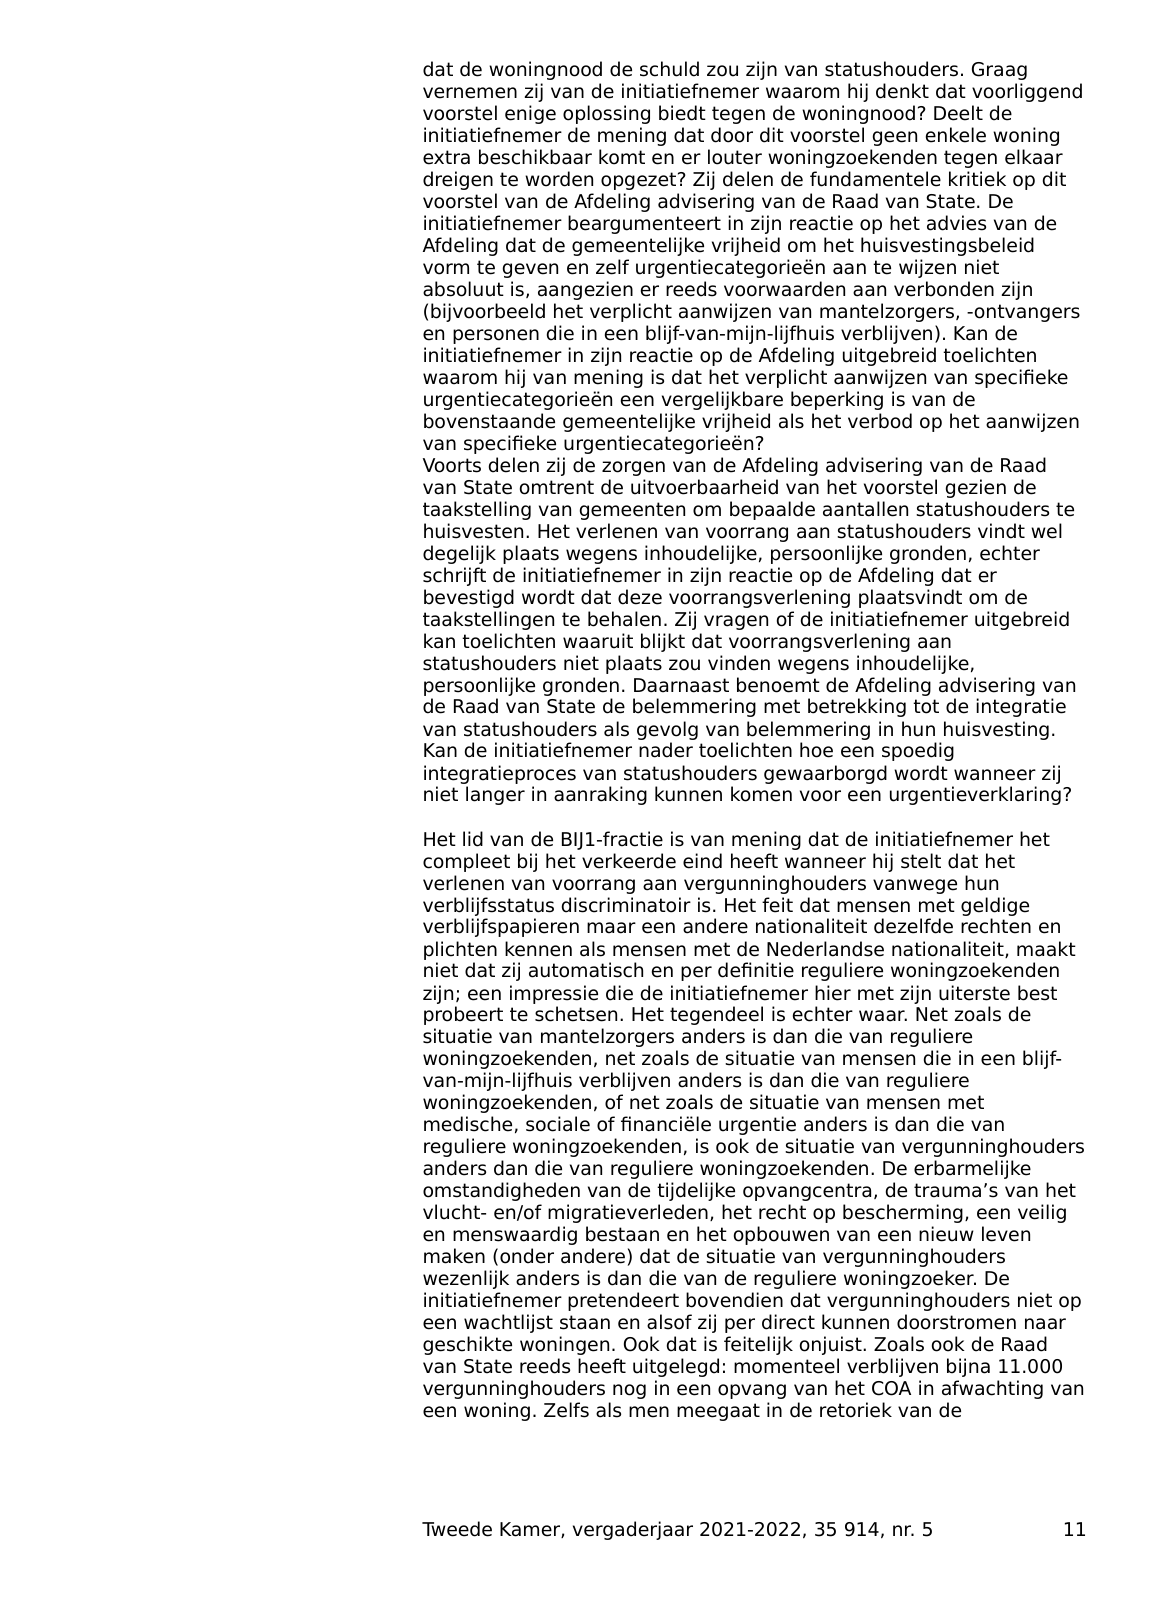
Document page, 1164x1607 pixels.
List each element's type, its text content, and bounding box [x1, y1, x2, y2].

text Het lid van de BIJ1-fractie is van mening dat de initiatiefnemer het compleet bij het verkeerde eind heeft wanneer hij stelt dat het verlenen van voorrang aan vergunninghouders vanwege hun verblijfsstatus discriminatoir is. Het feit dat mensen met geldige verblijfspapieren maar een andere nationaliteit dezelfde rechten en plichten kennen als mensen met de Nederlandse nationaliteit, maakt niet dat zij automatisch en per definitie reguliere woningzoekenden zijn; een impressie die de initiatiefnemer hier met zijn uiterste best probeert te schetsen. Het tegendeel is echter waar. Net zoals de situatie van mantelzorgers anders is dan die van reguliere woningzoekenden, net zoals de situatie van mensen die in een blijf-van-mijn-lijfhuis verblijven anders is dan die van reguliere woningzoekenden, of net zoals de situatie van mensen met medische, sociale of financiële urgentie anders is dan die van reguliere woningzoekenden, is ook de situatie van vergunninghouders anders dan die van reguliere woningzoekenden. De erbarmelijke omstandigheden van de tijdelijke opvangcentra, de trauma’s van het vlucht- en/of migratieverleden, het recht op bescherming, een veilig en menswaardig bestaan en het opbouwen van een nieuw leven maken (onder andere) dat de situatie van vergunninghouders wezenlijk anders is dan die van de reguliere woningzoeker. De initiatiefnemer pretendeert bovendien dat vergunninghouders niet op een wachtlijst staan en alsof zij per direct kunnen doorstromen naar geschikte woningen. Ook dat is feitelijk onjuist. Zoals ook de Raad van State reeds heeft uitgelegd: momenteel verblijven bijna 11.000 vergunninghouders nog in een opvang van het COA in afwachting van een woning. Zelfs als men meegaat in de retoriek van de [422, 828, 1087, 1422]
text Voorts delen zij de zorgen van de Afdeling advisering van de Raad van State omtrent de uitvoerbaarheid van het voorstel gezien de taakstelling van gemeenten om bepaalde aantallen statushouders te huisvesten. Het verlenen van voorrang aan statushouders vindt wel degelijk plaats wegens inhoudelijke, persoonlijke gronden, echter schrijft de initiatiefnemer in zijn reactie op de Afdeling dat er bevestigd wordt dat deze voorrangsverlening plaatsvindt om de taakstellingen te behalen. Zij vragen of de initiatiefnemer uitgebreid kan toelichten waaruit blijkt dat voorrangsverlening aan statushouders niet plaats zou vinden wegens inhoudelijke, persoonlijke gronden. Daarnaast benoemt de Afdeling advisering van de Raad van State de belemmering met betrekking tot de integratie van statushouders als gevolg van belemmering in hun huisvesting. Kan de initiatiefnemer nader toelichten hoe een spoedig integratieproces van statushouders gewaarborgd wordt wanneer zij niet langer in aanraking kunnen komen voor een urgentieverklaring? [422, 455, 1087, 806]
text dat de woningnood de schuld zou zijn van statushouders. Graag vernemen zij van de initiatiefnemer waarom hij denkt dat voorliggend voorstel enige oplossing biedt tegen de woningnood? Deelt de initiatiefnemer de mening dat door dit voorstel geen enkele woning extra beschikbaar komt en er louter woningzoekenden tegen elkaar dreigen te worden opgezet? Zij delen de fundamentele kritiek op dit voorstel van de Afdeling advisering van de Raad van State. De initiatiefnemer beargumenteert in zijn reactie op het advies van de Afdeling dat de gemeentelijke vrijheid om het huisvestingsbeleid vorm te geven en zelf urgentiecategorieën aan te wijzen niet absoluut is, aangezien er reeds voorwaarden aan verbonden zijn (bijvoorbeeld het verplicht aanwijzen van mantelzorgers, -ontvangers en personen die in een blijf-van-mijn-lijfhuis verblijven). Kan de initiatiefnemer in zijn reactie op de Afdeling uitgebreid toelichten waarom hij van mening is dat het verplicht aanwijzen van specifieke urgentiecategorieën een vergelijkbare beperking is van de bovenstaande gemeentelijke vrijheid als het verbod op het aanwijzen van specifieke urgentiecategorieën? [422, 59, 1087, 455]
